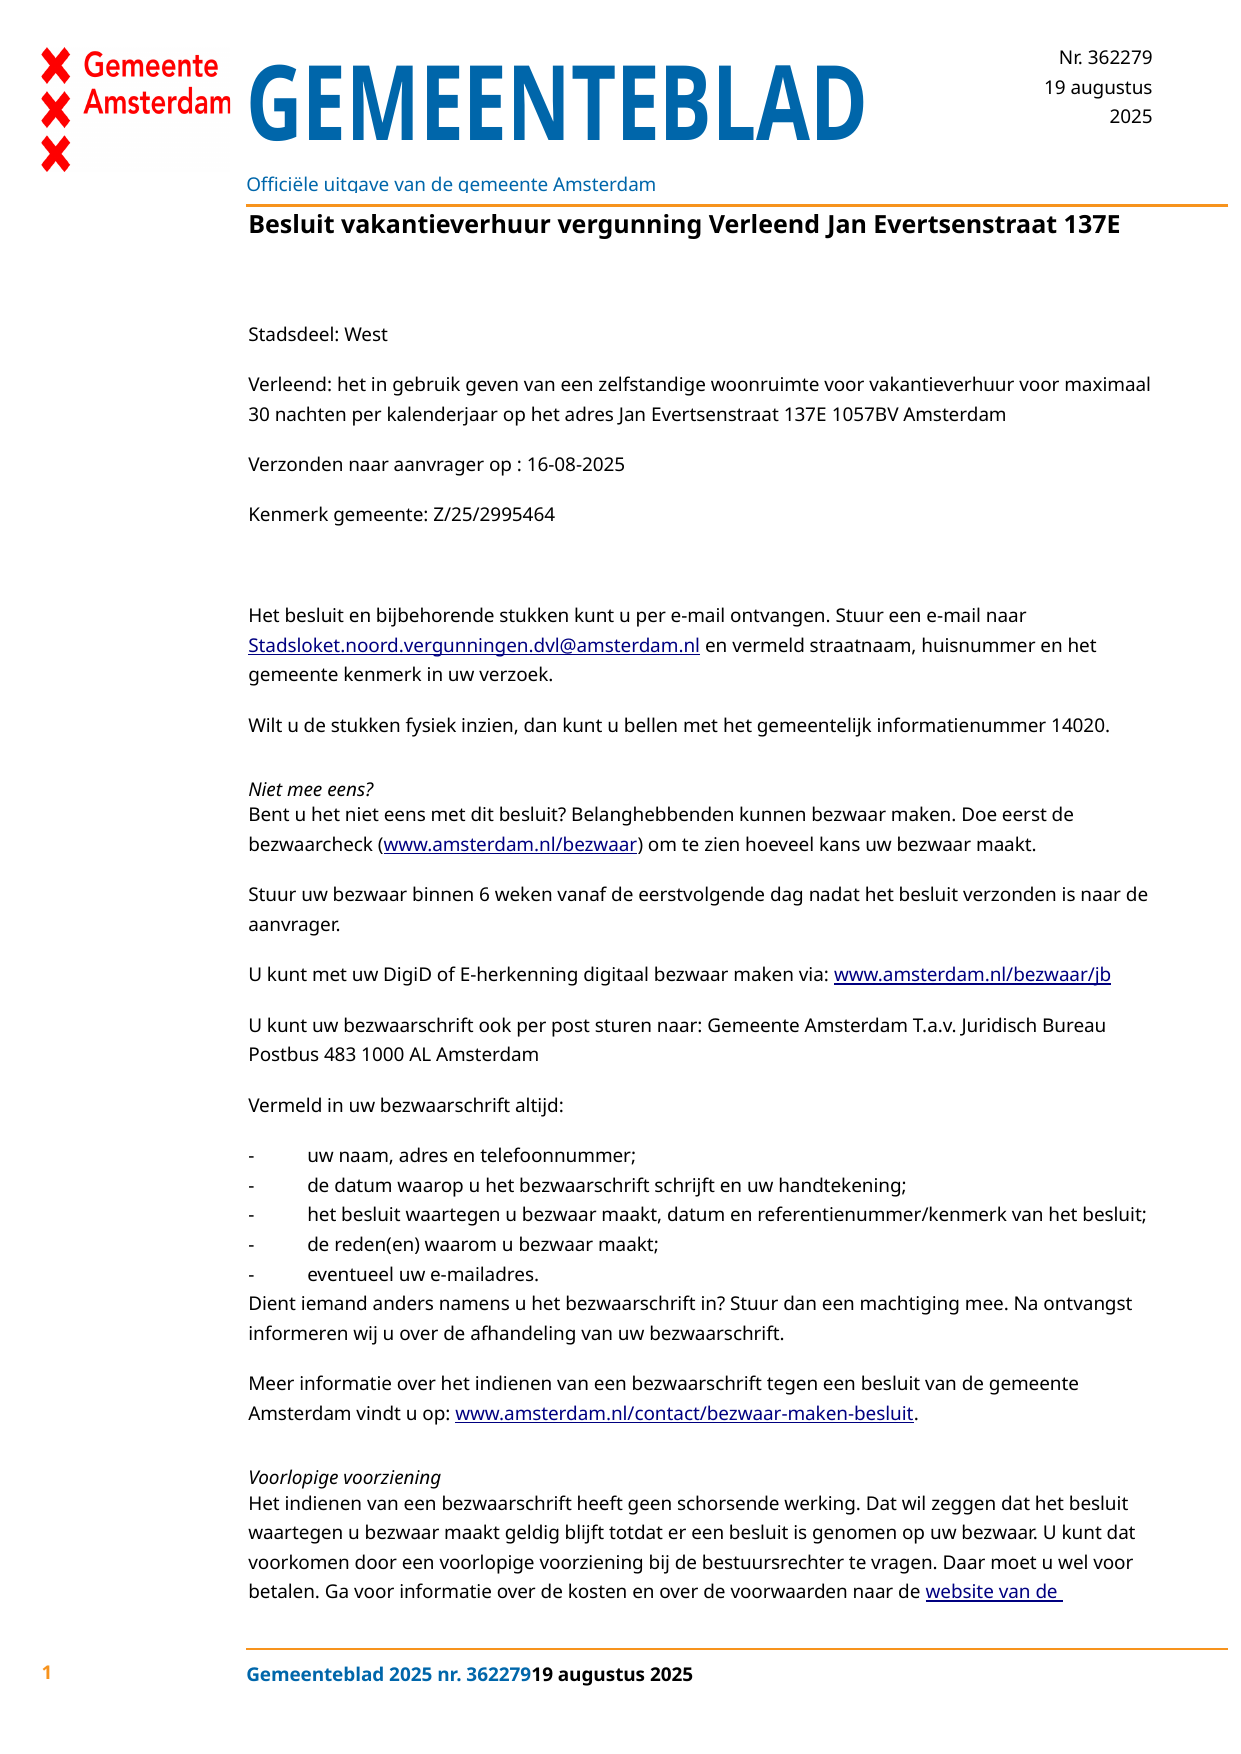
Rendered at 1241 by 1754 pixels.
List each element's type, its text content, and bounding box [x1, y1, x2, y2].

text Meer informatie over het indienen van een bezwaarschrift tegen een besluit van de gemeente Amsterdam vindt u op: www.amsterdam.nl/contact/bezwaar-maken-besluit. [248, 1370, 1152, 1426]
text Vermeld in uw bezwaarschrift altijd: [248, 1092, 1152, 1118]
list de reden(en) waarom u bezwaar maakt; [248, 1231, 1152, 1257]
text Niet mee eens? [248, 776, 1152, 802]
text Verzonden naar aanvrager op : 16-08-2025 [248, 451, 1152, 477]
text Besluit vakantieverhuur vergunning Verleend Jan Evertsenstraat 137E [248, 207, 1152, 241]
text Wilt u de stukken fysiek inzien, dan kunt u bellen met het gemeentelijk informatienummer 14020. [248, 712, 1152, 738]
text Bent u het niet eens met dit besluit? Belanghebbenden kunnen bezwaar maken. Doe eerst de bezwaarcheck (www.amsterdam.nl/bezwaar) om te zien hoeveel kans uw bezwaar maakt. [248, 802, 1152, 857]
text Het indienen van een bezwaarschrift heeft geen schorsende werking. Dat wil zeggen dat het besluit waartegen u bezwaar maakt geldig blijft totdat er een besluit is genomen op uw bezwaar. U kunt dat voorkomen door een voorlopige voorziening bij de bestuursrechter te vragen. Daar moet u wel voor betalen. Ga voor informatie over de kosten en over de voorwaarden naar de website van de [248, 1490, 1152, 1604]
text Stuur uw bezwaar binnen 6 weken vanaf de eerstvolgende dag nadat het besluit verzonden is naar de aanvrager. [248, 882, 1152, 937]
text U kunt uw bezwaarschrift ook per post sturen naar: Gemeente Amsterdam T.a.v. Juridisch Bureau Postbus 483 1000 AL Amsterdam [248, 1012, 1152, 1067]
list het besluit waartegen u bezwaar maakt, datum en referentienummer/kenmerk van het besluit; [248, 1202, 1152, 1227]
text U kunt met uw DigiD of E-herkenning digitaal bezwaar maken via: www.amsterdam.nl/bezwaar/jb [248, 962, 1152, 987]
picture [41, 47, 231, 172]
text Verleend: het in gebruik geven van een zelfstandige woonruimte voor vakantieverhuur voor maximaal 30 nachten per kalenderjaar op het adres Jan Evertsenstraat 137E 1057BV Amsterdam [248, 371, 1152, 426]
text Dient iemand anders namens u het bezwaarschrift in? Stuur dan een machtiging mee. Na ontvangst informeren wij u over de afhandeling van uw bezwaarschrift. [248, 1290, 1152, 1346]
text Voorlopige voorziening [248, 1464, 1152, 1490]
list uw naam, adres en telefoonnummer; [248, 1142, 1152, 1168]
text Stadsdeel: West [248, 321, 1152, 346]
list eventueel uw e-mailadres. [248, 1261, 1152, 1287]
list de datum waarop u het bezwaarschrift schrijft en uw handtekening; [248, 1172, 1152, 1198]
text Het besluit en bijbehorende stukken kunt u per e-mail ontvangen. Stuur een e-mail naar Stadsloket.noord.vergunningen.dvl@amsterdam.nl en vermeld straatnaam, huisnummer en het gemeente kenmerk in uw verzoek. [248, 602, 1152, 687]
text Kenmerk gemeente: Z/25/2995464 [248, 502, 1152, 527]
